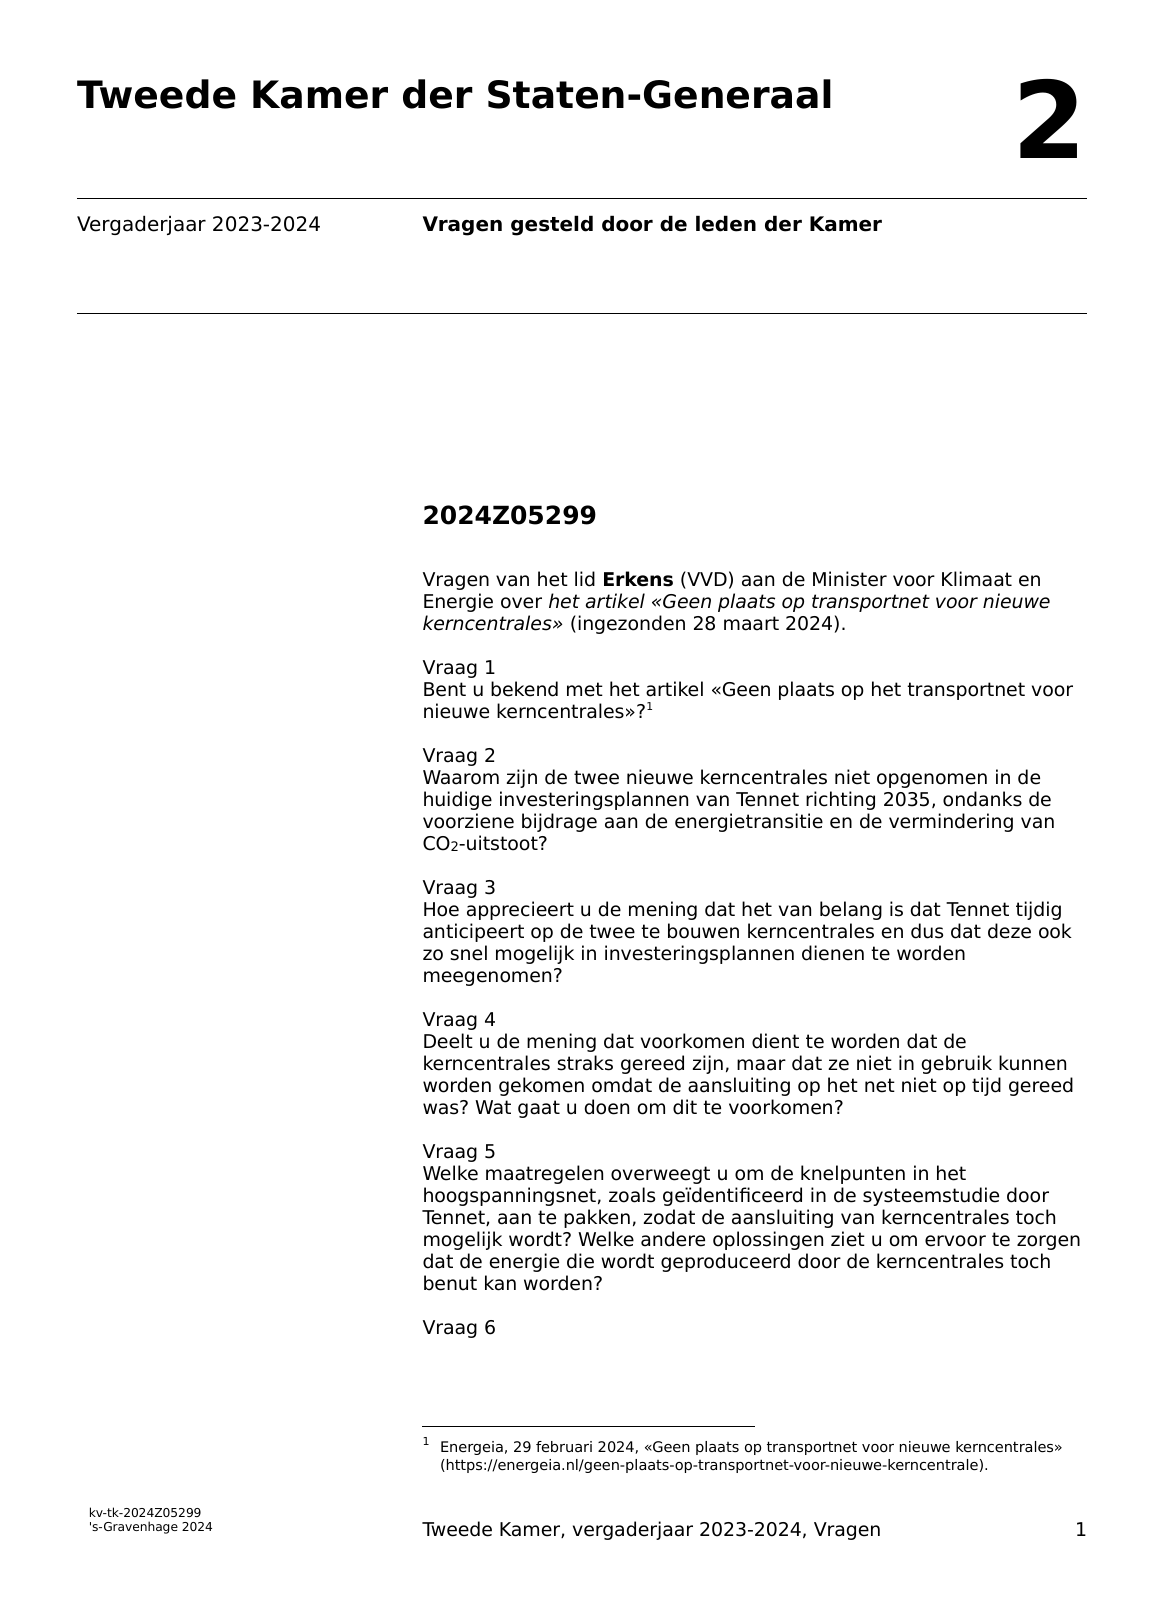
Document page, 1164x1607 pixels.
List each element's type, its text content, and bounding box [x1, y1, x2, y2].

text kv-tk-2024Z05299 [88, 1506, 323, 1520]
text Deelt u de mening dat voorkomen dient te worden dat de kerncentrales straks gereed zijn, maar dat ze niet in gebruik kunnen worden gekomen omdat de aansluiting op het net niet op tijd gereed was? Wat gaat u doen om dit te voorkomen? [422, 1031, 1087, 1119]
text Vraag 2 [422, 745, 1087, 767]
table_cell Vergaderjaar 2023-2024 [77, 199, 422, 313]
table_header 2 [886, 59, 1087, 198]
table_cell Vragen gesteld door de leden der Kamer [422, 199, 1087, 313]
table_header Tweede Kamer der Staten-Generaal [77, 59, 886, 198]
text Bent u bekend met het artikel «Geen plaats op het transportnet voor nieuwe kerncentrales»? [422, 679, 1087, 723]
text 's-Gravenhage 2024 [88, 1520, 323, 1534]
text Vraag 3 [422, 877, 1087, 899]
text Vraag 4 [422, 1009, 1087, 1031]
text Vraag 5 [422, 1141, 1087, 1163]
text Waarom zijn de twee nieuwe kerncentrales niet opgenomen in de huidige investeringsplannen van Tennet richting 2035, ondanks de voorziene bijdrage aan de energietransitie en de vermindering van CO2-uitstoot? [422, 767, 1087, 855]
text Vraag 6 [422, 1317, 1087, 1339]
text 2024Z05299 [422, 501, 1087, 531]
text Hoe apprecieert u de mening dat het van belang is dat Tennet tijdig anticipeert op de twee te bouwen kerncentrales en dus dat deze ook zo snel mogelijk in investeringsplannen dienen te worden meegenomen? [422, 899, 1087, 987]
text Energeia, 29 februari 2024, «Geen plaats op transportnet voor nieuwe kerncentrales» (https://energeia.nl/geen-plaats-op-transportnet-voor-nieuwe-kerncentrale). [422, 1435, 1087, 1474]
text Vraag 1 [422, 657, 1087, 679]
text Welke maatregelen overweegt u om de knelpunten in het hoogspanningsnet, zoals geïdentificeerd in de systeemstudie door Tennet, aan te pakken, zodat de aansluiting van kerncentrales toch mogelijk wordt? Welke andere oplossingen ziet u om ervoor te zorgen dat de energie die wordt geproduceerd door de kerncentrales toch benut kan worden? [422, 1163, 1087, 1295]
text Vragen van het lid Erkens (VVD) aan de Minister voor Klimaat en Energie over het artikel «Geen plaats op transportnet voor nieuwe kerncentrales» (ingezonden 28 maart 2024). [422, 569, 1087, 635]
